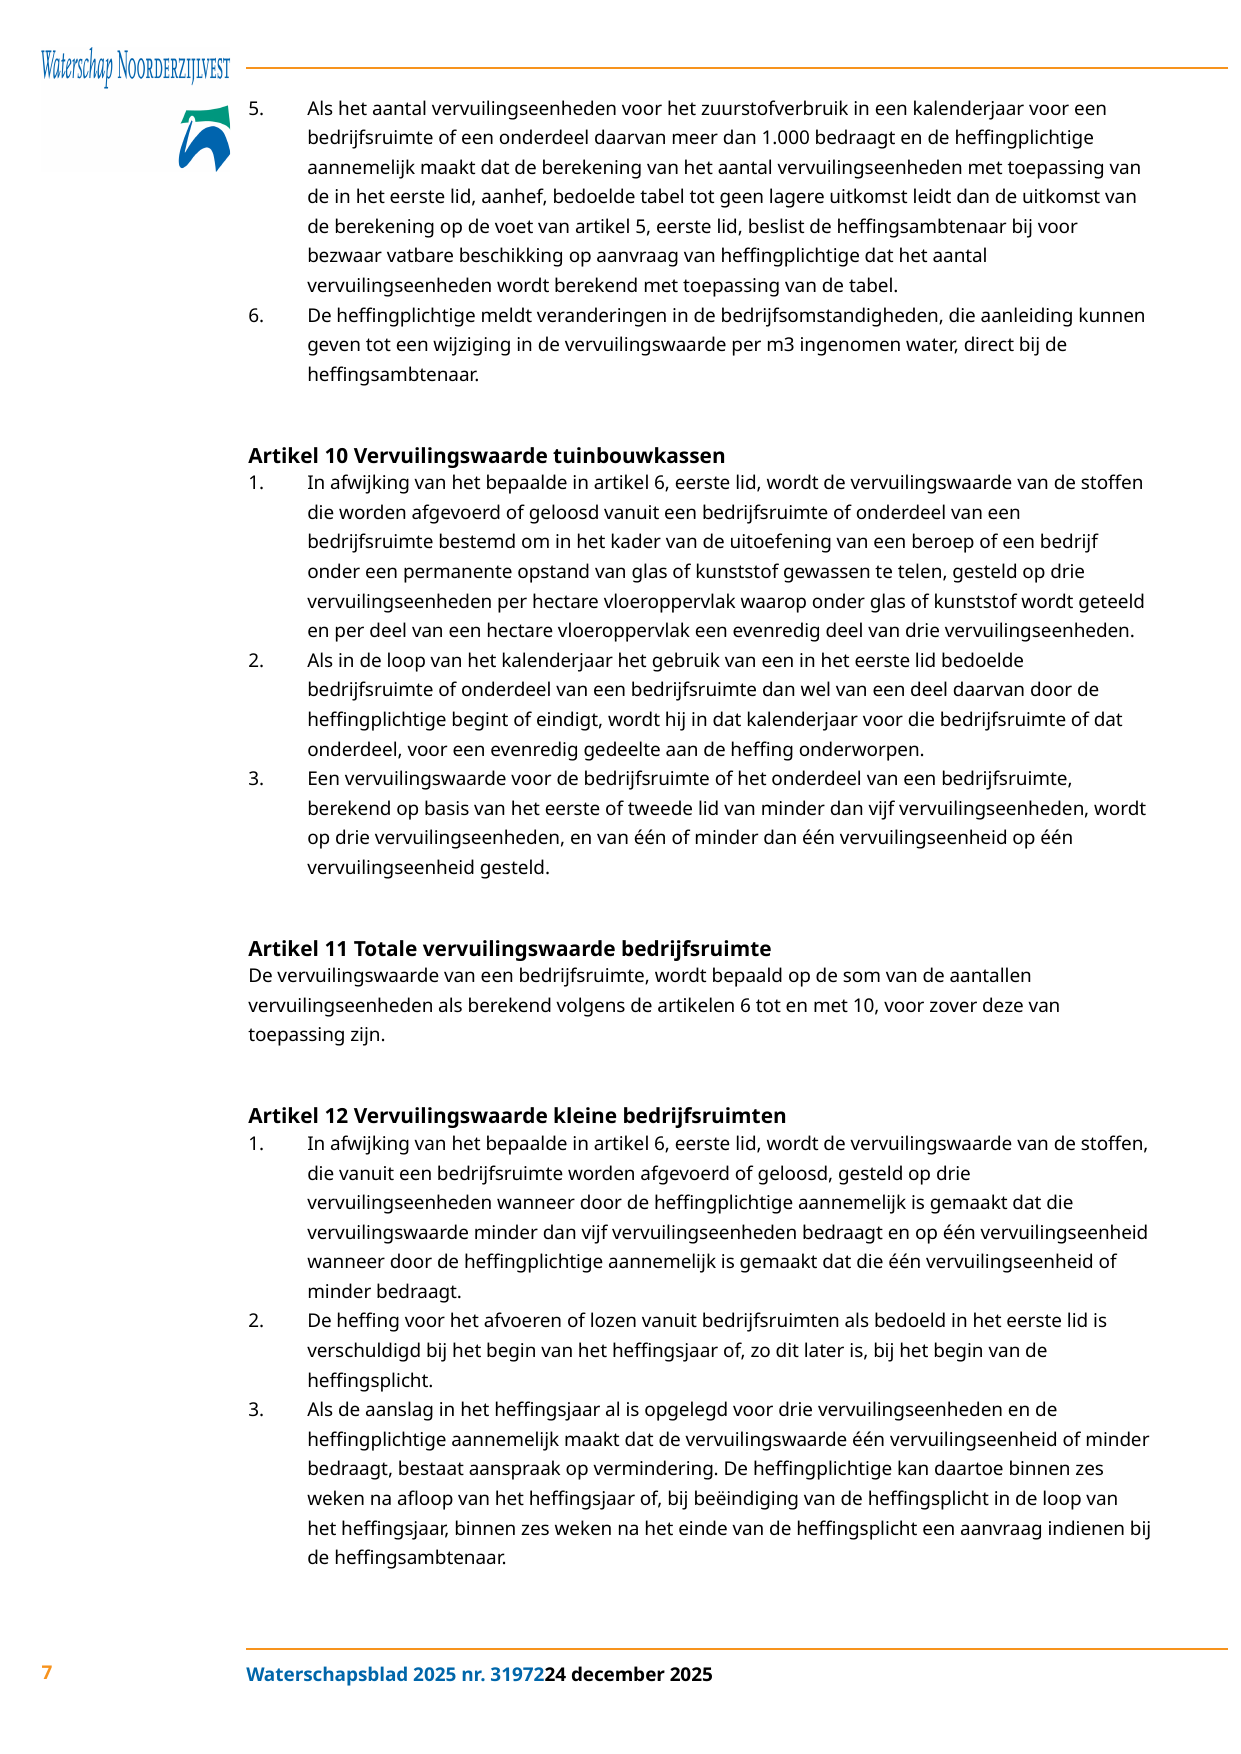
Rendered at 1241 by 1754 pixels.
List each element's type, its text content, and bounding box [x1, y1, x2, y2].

list Als de aanslag in het heffingsjaar al is opgelegd voor drie vervuilingseenheden en de heffingplichtige aannemelijk maakt dat de vervuilingswaarde één vervuilingseenheid of minder bedraagt, bestaat aanspraak op vermindering. De heffingplichtige kan daartoe binnen zes weken na afloop van het heffingsjaar of, bij beëindiging van de heffingsplicht in de loop van het heffingsjaar, binnen zes weken na het einde van de heffingsplicht een aanvraag indienen bij de heffingsambtenaar. [248, 1396, 1152, 1570]
list De heffingplichtige meldt veranderingen in de bedrijfsomstandigheden, die aanleiding kunnen geven tot een wijziging in de vervuilingswaarde per m3 ingenomen water, direct bij de heffingsambtenaar. [248, 302, 1152, 387]
text Artikel 10 Vervuilingswaarde tuinbouwkassen [248, 441, 1152, 469]
list Een vervuilingswaarde voor de bedrijfsruimte of het onderdeel van een bedrijfsruimte, berekend op basis van het eerste of tweede lid van minder dan vijf vervuilingseenheden, wordt op drie vervuilingseenheden, en van één of minder dan één vervuilingseenheid op één vervuilingseenheid gesteld. [248, 765, 1152, 880]
list Als het aantal vervuilingseenheden voor het zuurstofverbruik in een kalenderjaar voor een bedrijfsruimte of een onderdeel daarvan meer dan 1.000 bedraagt en de heffingplichtige aannemelijk maakt dat de berekening van het aantal vervuilingseenheden met toepassing van de in het eerste lid, aanhef, bedoelde tabel tot geen lagere uitkomst leidt dan de uitkomst van de berekening op de voet van artikel 5, eerste lid, beslist de heffingsambtenaar bij voor bezwaar vatbare beschikking op aanvraag van heffingplichtige dat het aantal vervuilingseenheden wordt berekend met toepassing van de tabel. [248, 95, 1152, 298]
text De vervuilingswaarde van een bedrijfsruimte, wordt bepaald op de som van de aantallen vervuilingseenheden als berekend volgens de artikelen 6 tot en met 10, voor zover deze van toepassing zijn. [248, 962, 1152, 1047]
list Als in de loop van het kalenderjaar het gebruik van een in het eerste lid bedoelde bedrijfsruimte of onderdeel van een bedrijfsruimte dan wel van een deel daarvan door de heffingplichtige begint of eindigt, wordt hij in dat kalenderjaar voor die bedrijfsruimte of dat onderdeel, voor een evenredig gedeelte aan de heffing onderworpen. [248, 647, 1152, 761]
text Artikel 11 Totale vervuilingswaarde bedrijfsruimte [248, 934, 1152, 962]
text Artikel 12 Vervuilingswaarde kleine bedrijfsruimten [248, 1102, 1152, 1130]
picture [41, 47, 231, 172]
list In afwijking van het bepaalde in artikel 6, eerste lid, wordt de vervuilingswaarde van de stoffen die worden afgevoerd of geloosd vanuit een bedrijfsruimte of onderdeel van een bedrijfsruimte bestemd om in het kader van de uitoefening van een beroep of een bedrijf onder een permanente opstand van glas of kunststof gewassen te telen, gesteld op drie vervuilingseenheden per hectare vloeroppervlak waarop onder glas of kunststof wordt geteeld en per deel van een hectare vloeroppervlak een evenredig deel van drie vervuilingseenheden. [248, 469, 1152, 643]
list De heffing voor het afvoeren of lozen vanuit bedrijfsruimten als bedoeld in het eerste lid is verschuldigd bij het begin van het heffingsjaar of, zo dit later is, bij het begin van de heffingsplicht. [248, 1308, 1152, 1392]
list In afwijking van het bepaalde in artikel 6, eerste lid, wordt de vervuilingswaarde van de stoffen, die vanuit een bedrijfsruimte worden afgevoerd of geloosd, gesteld op drie vervuilingseenheden wanneer door de heffingplichtige aannemelijk is gemaakt dat die vervuilingswaarde minder dan vijf vervuilingseenheden bedraagt en op één vervuilingseenheid wanneer door de heffingplichtige aannemelijk is gemaakt dat die één vervuilingseenheid of minder bedraagt. [248, 1130, 1152, 1304]
